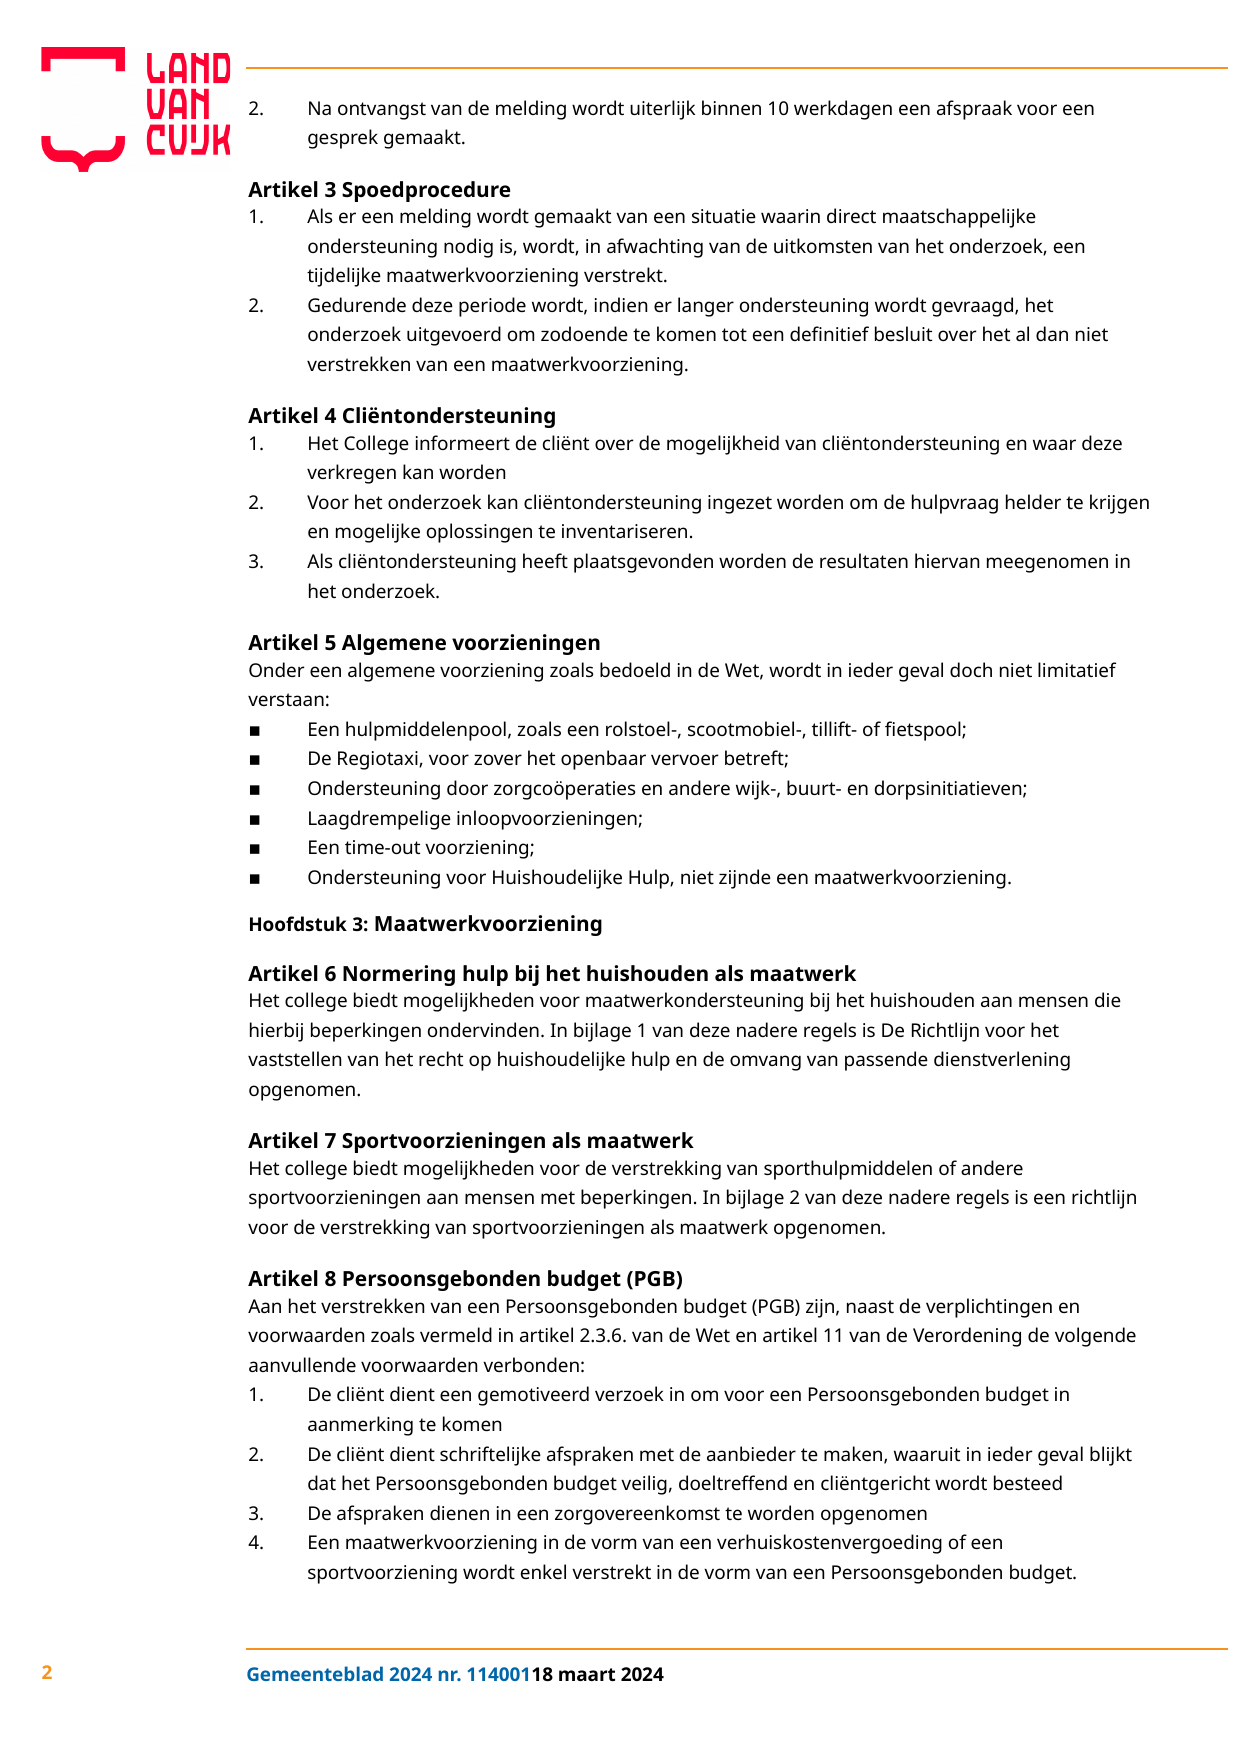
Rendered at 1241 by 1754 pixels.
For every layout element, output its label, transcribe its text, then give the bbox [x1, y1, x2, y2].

list Als er een melding wordt gemaakt van een situatie waarin direct maatschappelijke ondersteuning nodig is, wordt, in afwachting van de uitkomsten van het onderzoek, een tijdelijke maatwerkvoorziening verstrekt. [248, 203, 1152, 288]
text Artikel 3 Spoedprocedure [248, 175, 1152, 203]
text Artikel 4 Cliëntondersteuning [248, 402, 1152, 430]
text Onder een algemene voorziening zoals bedoeld in de Wet, wordt in ieder geval doch niet limitatief verstaan: [248, 657, 1152, 712]
list Ondersteuning voor Huishoudelijke Hulp, niet zijnde een maatwerkvoorziening. [248, 864, 1152, 889]
list Het College informeert de cliënt over de mogelijkheid van cliëntondersteuning en waar deze verkregen kan worden [248, 430, 1152, 485]
list Ondersteuning door zorgcoöperaties en andere wijk-, buurt- en dorpsinitiatieven; [248, 775, 1152, 801]
text Artikel 8 Persoonsgebonden budget (PGB) [248, 1264, 1152, 1293]
text Het college biedt mogelijkheden voor maatwerkondersteuning bij het huishouden aan mensen die hierbij beperkingen ondervinden. In bijlage 1 van deze nadere regels is De Richtlijn voor het vaststellen van het recht op huishoudelijke hulp en de omvang van passende dienstverlening opgenomen. [248, 987, 1152, 1102]
text Artikel 6 Normering hulp bij het huishouden als maatwerk [248, 959, 1152, 987]
list Als cliëntondersteuning heeft plaatsgevonden worden de resultaten hiervan meegenomen in het onderzoek. [248, 548, 1152, 604]
text Artikel 7 Sportvoorzieningen als maatwerk [248, 1126, 1152, 1155]
list De afspraken dienen in een zorgovereenkomst te worden opgenomen [248, 1500, 1152, 1526]
picture [41, 47, 231, 172]
list Een maatwerkvoorziening in de vorm van een verhuiskostenvergoeding of een sportvoorziening wordt enkel verstrekt in de vorm van een Persoonsgebonden budget. [248, 1529, 1152, 1585]
list Gedurende deze periode wordt, indien er langer ondersteuning wordt gevraagd, het onderzoek uitgevoerd om zodoende te komen tot een definitief besluit over het al dan niet verstrekken van een maatwerkvoorziening. [248, 292, 1152, 377]
list Laagdrempelige inloopvoorzieningen; [248, 805, 1152, 830]
text Hoofdstuk 3: Maatwerkvoorziening [248, 909, 1152, 938]
list De cliënt dient schriftelijke afspraken met de aanbieder te maken, waaruit in ieder geval blijkt dat het Persoonsgebonden budget veilig, doeltreffend en cliëntgericht wordt besteed [248, 1441, 1152, 1496]
list Een hulpmiddelenpool, zoals een rolstoel-, scootmobiel-, tillift- of fietspool; [248, 716, 1152, 742]
list Een time-out voorziening; [248, 834, 1152, 860]
list De cliënt dient een gemotiveerd verzoek in om voor een Persoonsgebonden budget in aanmerking te komen [248, 1382, 1152, 1437]
text Het college biedt mogelijkheden voor de verstrekking van sporthulpmiddelen of andere sportvoorzieningen aan mensen met beperkingen. In bijlage 2 van deze nadere regels is een richtlijn voor de verstrekking van sportvoorzieningen als maatwerk opgenomen. [248, 1155, 1152, 1240]
list De Regiotaxi, voor zover het openbaar vervoer betreft; [248, 746, 1152, 771]
list Na ontvangst van de melding wordt uiterlijk binnen 10 werkdagen een afspraak voor een gesprek gemaakt. [248, 95, 1152, 150]
text Artikel 5 Algemene voorzieningen [248, 628, 1152, 657]
list Voor het onderzoek kan cliëntondersteuning ingezet worden om de hulpvraag helder te krijgen en mogelijke oplossingen te inventariseren. [248, 489, 1152, 544]
text Aan het verstrekken van een Persoonsgebonden budget (PGB) zijn, naast de verplichtingen en voorwaarden zoals vermeld in artikel 2.3.6. van de Wet en artikel 11 van de Verordening de volgende aanvullende voorwaarden verbonden: [248, 1293, 1152, 1378]
